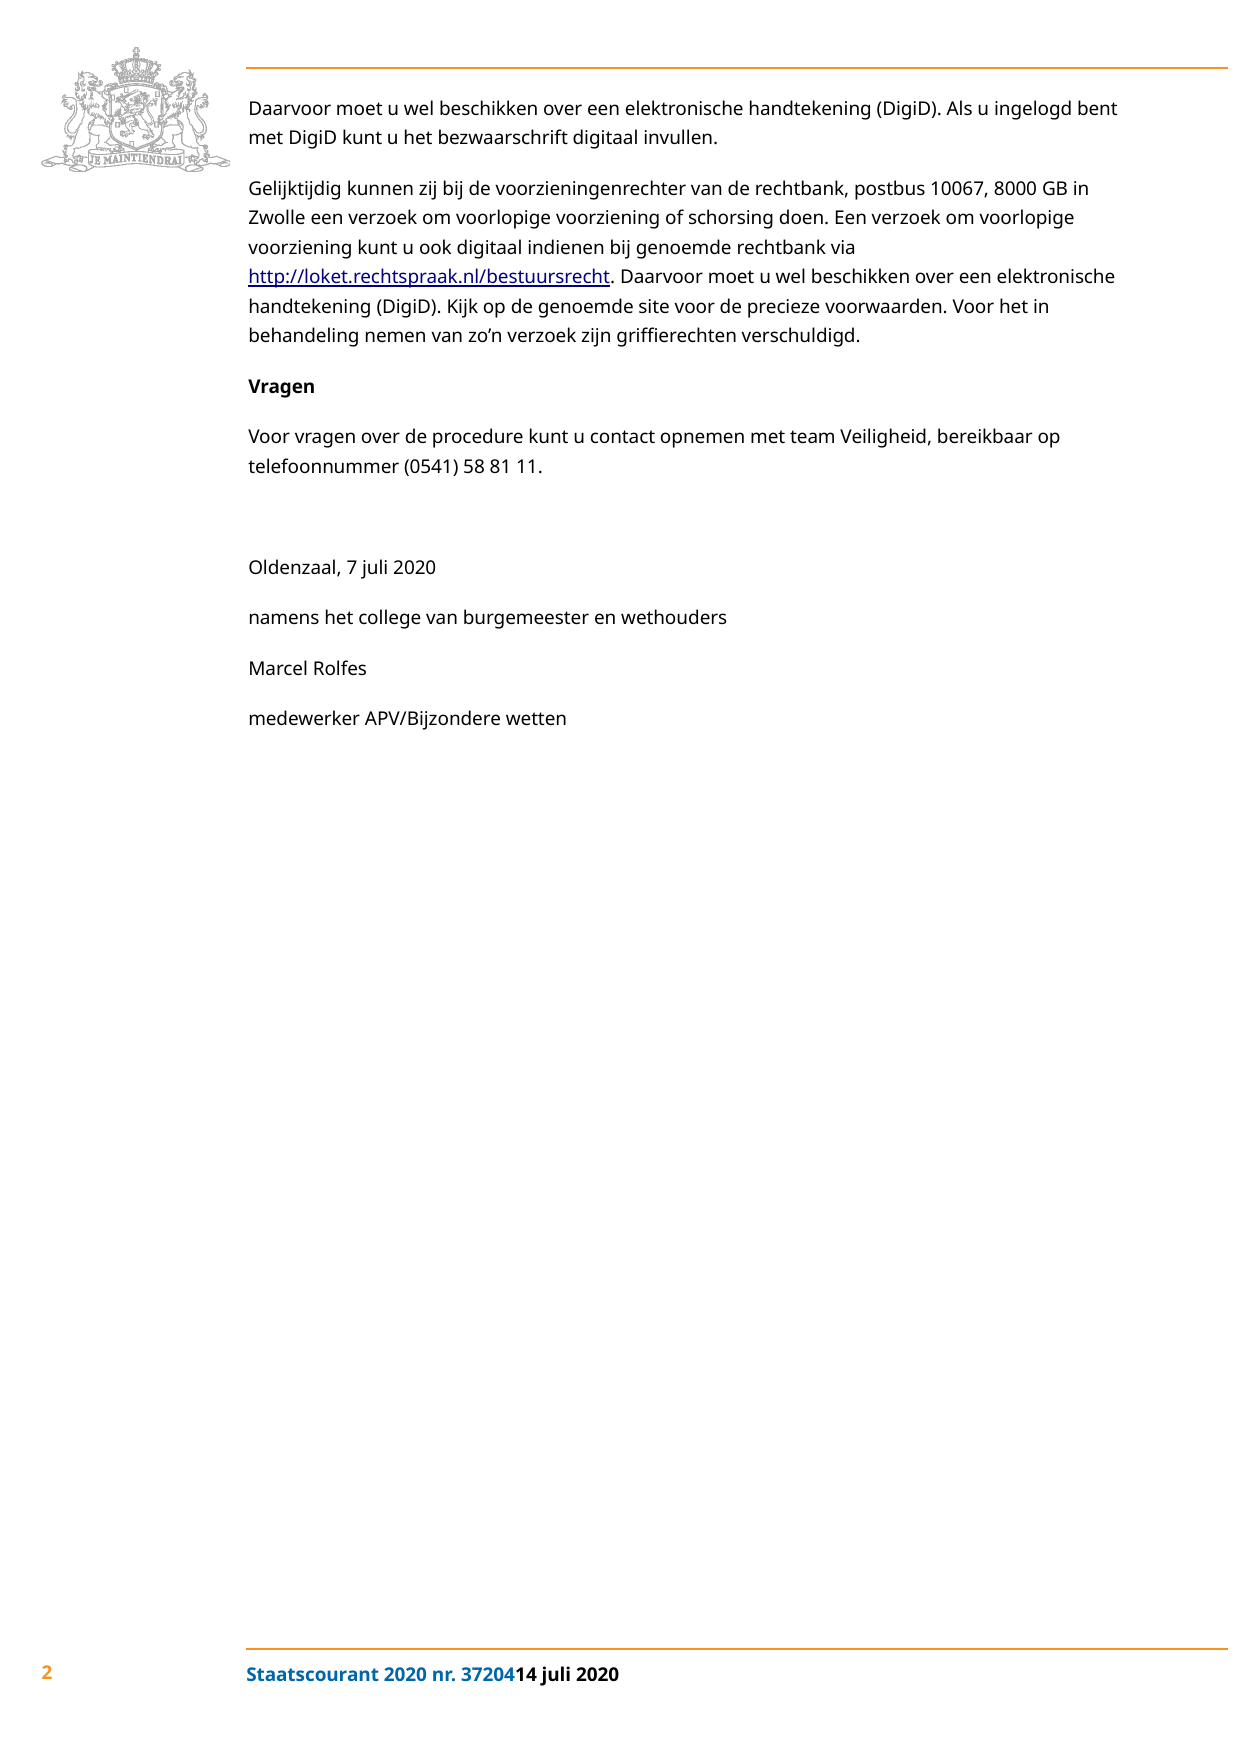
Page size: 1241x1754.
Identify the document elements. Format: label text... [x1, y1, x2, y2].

text Daarvoor moet u wel beschikken over een elektronische handtekening (DigiD). Als u ingelogd bent met DigiD kunt u het bezwaarschrift digitaal invullen. [248, 95, 1152, 150]
text medewerker APV/Bijzondere wetten [248, 705, 1152, 731]
text Vragen [248, 373, 1152, 399]
text namens het college van burgemeester en wethouders [248, 604, 1152, 630]
text Voor vragen over de procedure kunt u contact opnemen met team Veiligheid, bereikbaar op telefoonnummer (0541) 58 81 11. [248, 423, 1152, 479]
text Marcel Rolfes [248, 655, 1152, 681]
text Oldenzaal, 7 juli 2020 [248, 554, 1152, 580]
picture [41, 47, 231, 172]
text Gelijktijdig kunnen zij bij de voorzieningenrechter van de rechtbank, postbus 10067, 8000 GB in Zwolle een verzoek om voorlopige voorziening of schorsing doen. Een verzoek om voorlopige voorziening kunt u ook digitaal indienen bij genoemde rechtbank via http://loket.rechtspraak.nl/bestuursrecht. Daarvoor moet u wel beschikken over een elektronische handtekening (DigiD). Kijk op de genoemde site voor de precieze voorwaarden. Voor het in behandeling nemen van zo’n verzoek zijn griffierechten verschuldigd. [248, 175, 1152, 348]
